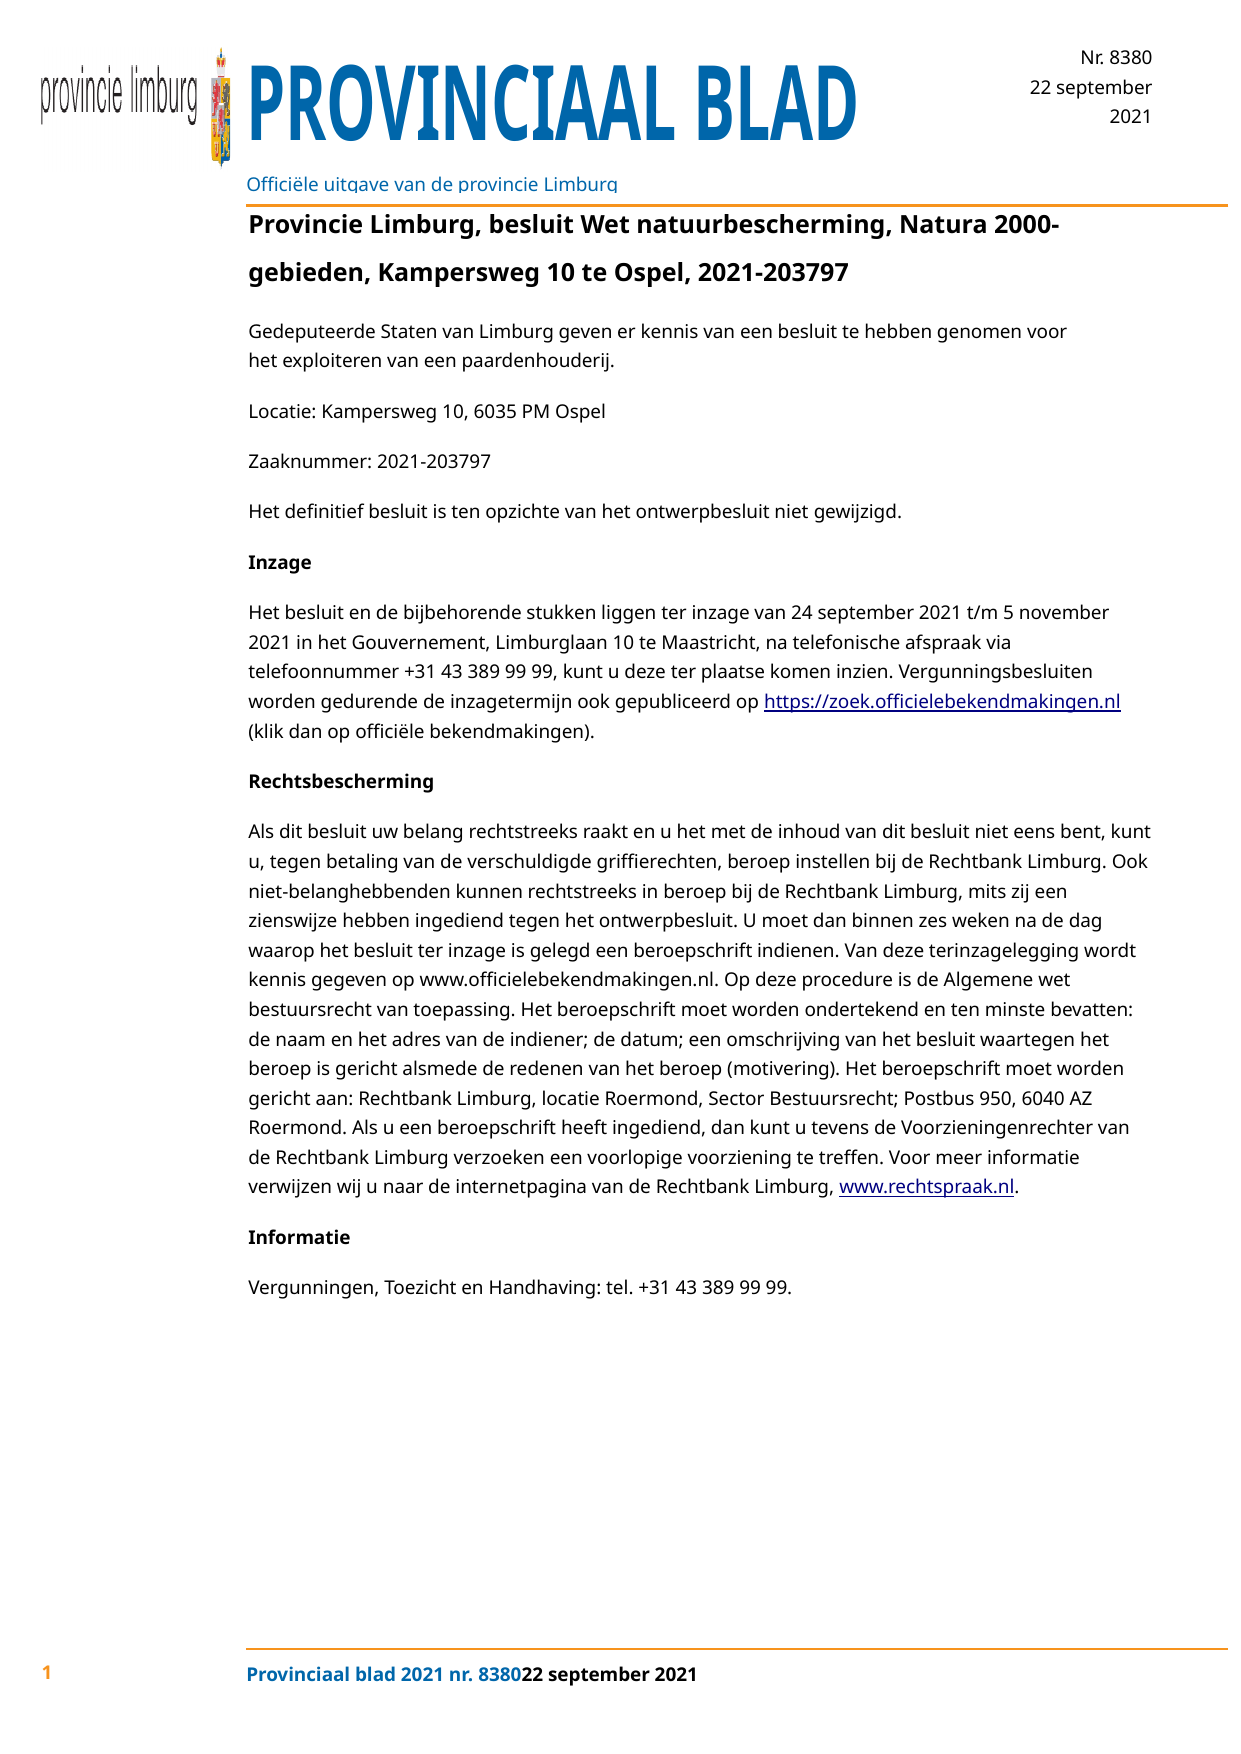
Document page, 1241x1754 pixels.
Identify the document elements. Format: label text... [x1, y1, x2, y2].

text Het besluit en de bijbehorende stukken liggen ter inzage van 24 september 2021 t/m 5 november 2021 in het Gouvernement, Limburglaan 10 te Maastricht, na telefonische afspraak via telefoonnummer +31 43 389 99 99, kunt u deze ter plaatse komen inzien. Vergunningsbesluiten worden gedurende de inzagetermijn ook gepubliceerd op https://zoek.officielebekendmakingen.nl (klik dan op officiële bekendmakingen). [248, 599, 1152, 744]
text Het definitief besluit is ten opzichte van het ontwerpbesluit niet gewijzigd. [248, 499, 1152, 524]
text Als dit besluit uw belang rechtstreeks raakt en u het met de inhoud van dit besluit niet eens bent, kunt u, tegen betaling van de verschuldigde griffierechten, beroep instellen bij de Rechtbank Limburg. Ook niet-belanghebbenden kunnen rechtstreeks in beroep bij de Rechtbank Limburg, mits zij een zienswijze hebben ingediend tegen het ontwerpbesluit. U moet dan binnen zes weken na de dag waarop het besluit ter inzage is gelegd een beroepschrift indienen. Van deze terinzagelegging wordt kennis gegeven op www.officielebekendmakingen.nl. Op deze procedure is de Algemene wet bestuursrecht van toepassing. Het beroepschrift moet worden ondertekend en ten minste bevatten: de naam en het adres van de indiener; de datum; een omschrijving van het besluit waartegen het beroep is gericht alsmede de redenen van het beroep (motivering). Het beroepschrift moet worden gericht aan: Rechtbank Limburg, locatie Roermond, Sector Bestuursrecht; Postbus 950, 6040 AZ Roermond. Als u een beroepschrift heeft ingediend, dan kunt u tevens de Voorzieningenrechter van de Rechtbank Limburg verzoeken een voorlopige voorziening te treffen. Voor meer informatie verwijzen wij u naar de internetpagina van de Rechtbank Limburg, www.rechtspraak.nl. [248, 819, 1152, 1199]
text Informatie [248, 1224, 1152, 1250]
text Zaaknummer: 2021-203797 [248, 448, 1152, 474]
picture [41, 47, 231, 172]
text Rechtsbescherming [248, 768, 1152, 794]
text Locatie: Kampersweg 10, 6035 PM Ospel [248, 398, 1152, 424]
text Inzage [248, 549, 1152, 575]
text Gedeputeerde Staten van Limburg geven er kennis van een besluit te hebben genomen voor het exploiteren van een paardenhouderij. [248, 318, 1152, 373]
text Provincie Limburg, besluit Wet natuurbescherming, Natura 2000-gebieden, Kampersweg 10 te Ospel, 2021-203797 [248, 207, 1152, 288]
text Vergunningen, Toezicht en Handhaving: tel. +31 43 389 99 99. [248, 1274, 1152, 1300]
